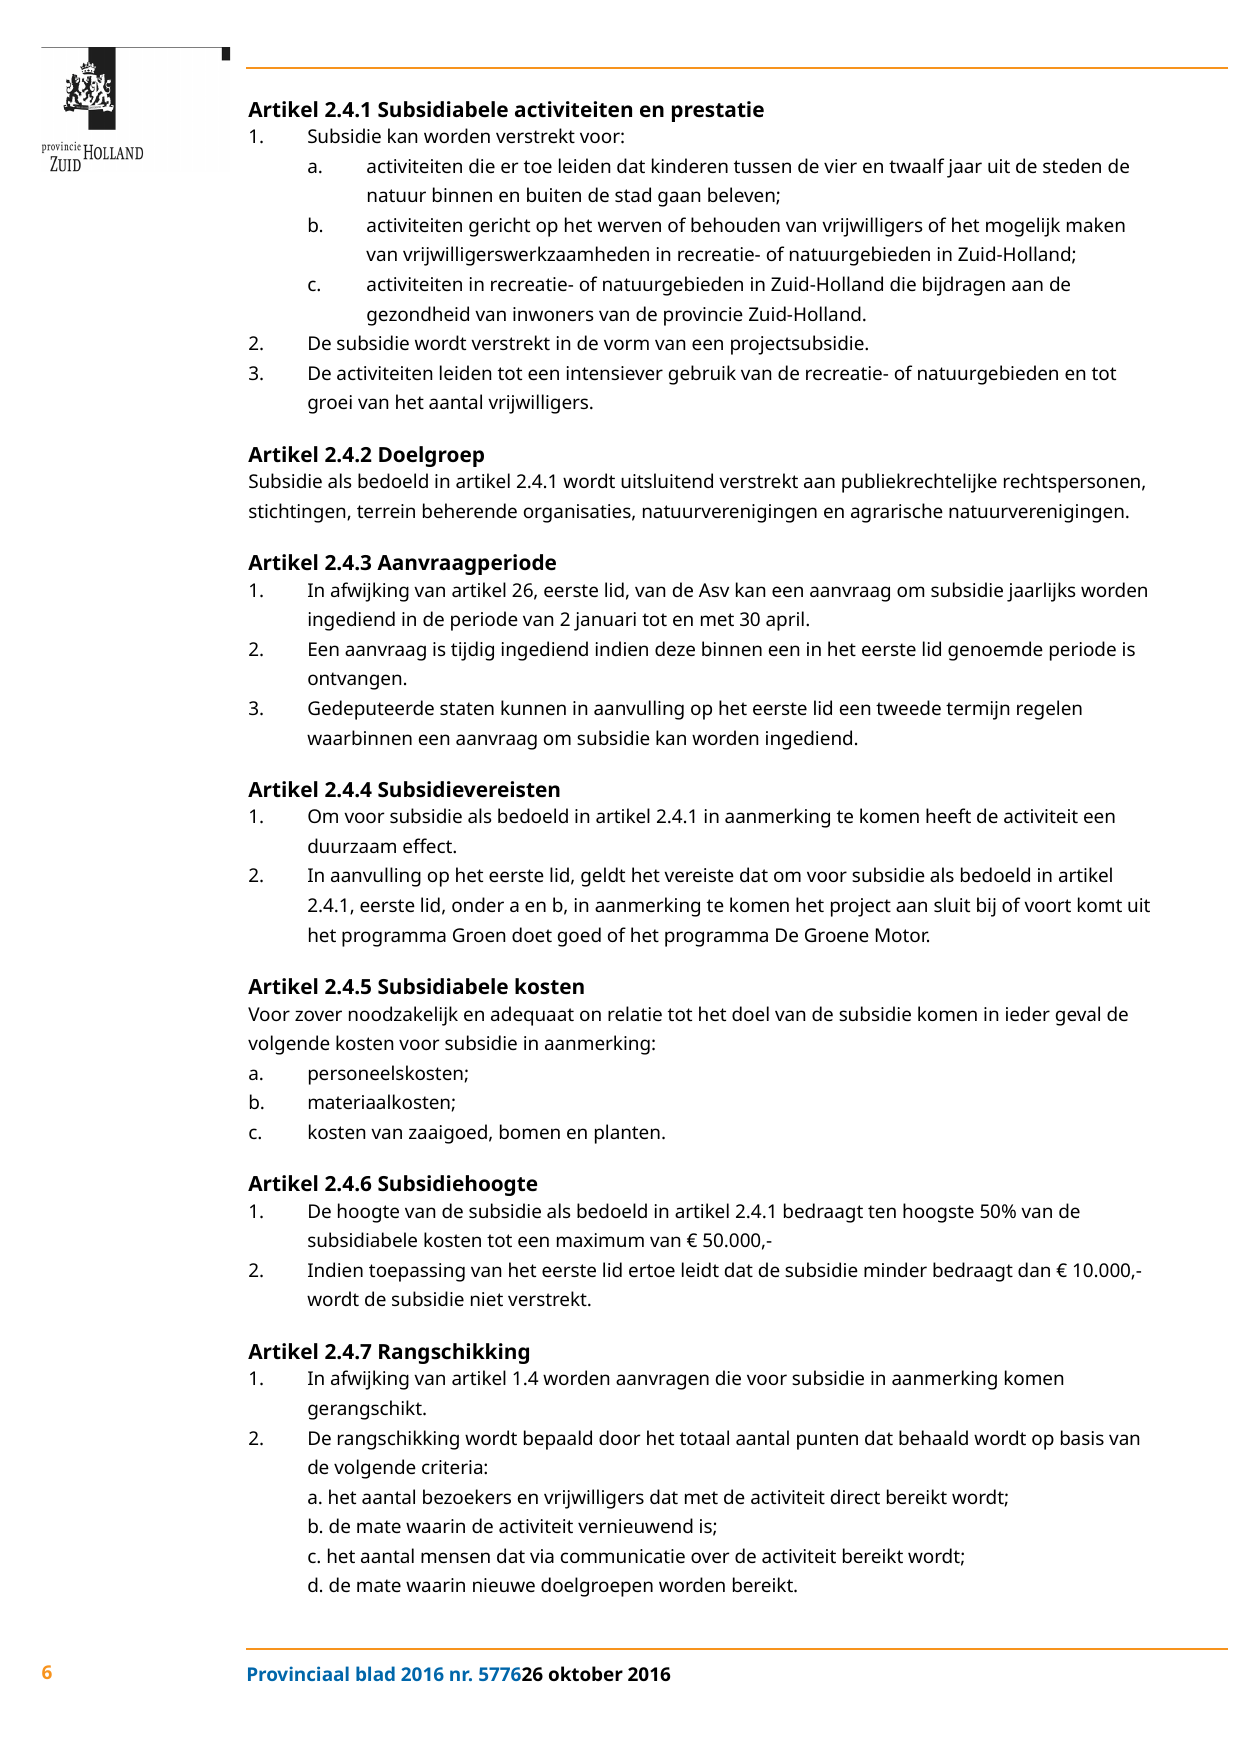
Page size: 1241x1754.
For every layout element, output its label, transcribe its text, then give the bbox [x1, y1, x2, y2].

list activiteiten die er toe leiden dat kinderen tussen de vier en twaalf jaar uit de steden de natuur binnen en buiten de stad gaan beleven; [307, 153, 1152, 208]
text Artikel 2.4.6 Subsidiehoogte [248, 1169, 1152, 1198]
list personeelskosten; [248, 1060, 1152, 1086]
list Gedeputeerde staten kunnen in aanvulling op het eerste lid een tweede termijn regelen waarbinnen een aanvraag om subsidie kan worden ingediend. [248, 695, 1152, 750]
list Subsidie kan worden verstrekt voor: [248, 123, 1152, 149]
text Artikel 2.4.7 Rangschikking [248, 1337, 1152, 1366]
text Artikel 2.4.2 Doelgroep [248, 440, 1152, 468]
text Artikel 2.4.5 Subsidiabele kosten [248, 972, 1152, 1001]
list Om voor subsidie als bedoeld in artikel 2.4.1 in aanmerking te komen heeft de activiteit een duurzaam effect. [248, 803, 1152, 859]
list b. de mate waarin de activiteit vernieuwend is; [248, 1513, 1152, 1539]
list kosten van zaaigoed, bomen en planten. [248, 1119, 1152, 1145]
list c. het aantal mensen dat via communicatie over de activiteit bereikt wordt; [248, 1543, 1152, 1569]
list d. de mate waarin nieuwe doelgroepen worden bereikt. [248, 1573, 1152, 1598]
list materiaalkosten; [248, 1089, 1152, 1115]
list a. het aantal bezoekers en vrijwilligers dat met de activiteit direct bereikt wordt; [248, 1484, 1152, 1509]
list De rangschikking wordt bepaald door het totaal aantal punten dat behaald wordt op basis van de volgende criteria: [248, 1425, 1152, 1480]
picture [41, 47, 231, 172]
text Artikel 2.4.4 Subsidievereisten [248, 775, 1152, 803]
text Voor zover noodzakelijk en adequaat on relatie tot het doel van de subsidie komen in ieder geval de volgende kosten voor subsidie in aanmerking: [248, 1001, 1152, 1056]
list In afwijking van artikel 26, eerste lid, van de Asv kan een aanvraag om subsidie jaarlijks worden ingediend in de periode van 2 januari tot en met 30 april. [248, 577, 1152, 632]
list In afwijking van artikel 1.4 worden aanvragen die voor subsidie in aanmerking komen gerangschikt. [248, 1366, 1152, 1421]
list De activiteiten leiden tot een intensiever gebruik van de recreatie- of natuurgebieden en tot groei van het aantal vrijwilligers. [248, 360, 1152, 415]
text Artikel 2.4.3 Aanvraagperiode [248, 548, 1152, 577]
list De hoogte van de subsidie als bedoeld in artikel 2.4.1 bedraagt ten hoogste 50% van de subsidiabele kosten tot een maximum van € 50.000,- [248, 1198, 1152, 1253]
text Subsidie als bedoeld in artikel 2.4.1 wordt uitsluitend verstrekt aan publiekrechtelijke rechtspersonen, stichtingen, terrein beherende organisaties, natuurverenigingen en agrarische natuurverenigingen. [248, 468, 1152, 524]
list activiteiten gericht op het werven of behouden van vrijwilligers of het mogelijk maken van vrijwilligerswerkzaamheden in recreatie- of natuurgebieden in Zuid-Holland; [307, 212, 1152, 267]
list In aanvulling op het eerste lid, geldt het vereiste dat om voor subsidie als bedoeld in artikel 2.4.1, eerste lid, onder a en b, in aanmerking te komen het project aan sluit bij of voort komt uit het programma Groen doet goed of het programma De Groene Motor. [248, 863, 1152, 948]
text Artikel 2.4.1 Subsidiabele activiteiten en prestatie [248, 95, 1152, 123]
list activiteiten in recreatie- of natuurgebieden in Zuid-Holland die bijdragen aan de gezondheid van inwoners van de provincie Zuid-Holland. [307, 271, 1152, 326]
list De subsidie wordt verstrekt in de vorm van een projectsubsidie. [248, 330, 1152, 356]
list Indien toepassing van het eerste lid ertoe leidt dat de subsidie minder bedraagt dan € 10.000,- wordt de subsidie niet verstrekt. [248, 1257, 1152, 1312]
list Een aanvraag is tijdig ingediend indien deze binnen een in het eerste lid genoemde periode is ontvangen. [248, 636, 1152, 691]
